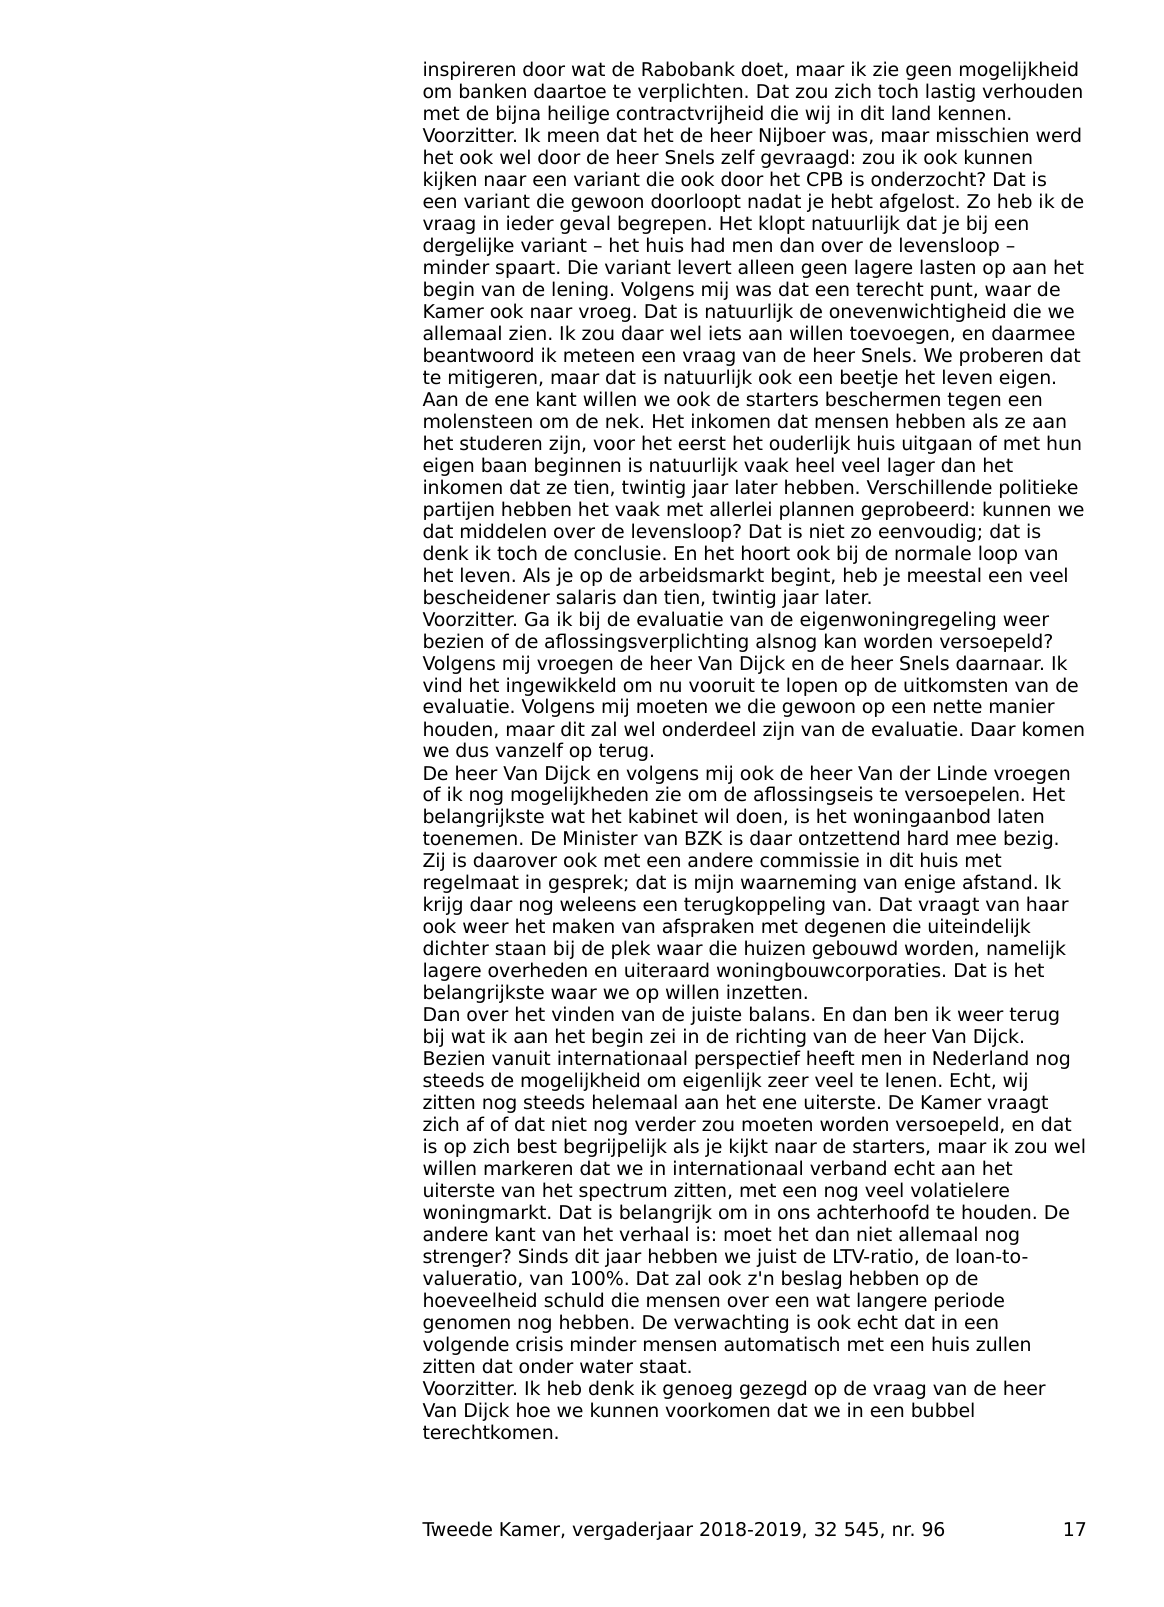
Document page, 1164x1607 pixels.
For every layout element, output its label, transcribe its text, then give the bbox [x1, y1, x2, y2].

text inspireren door wat de Rabobank doet, maar ik zie geen mogelijkheid om banken daartoe te verplichten. Dat zou zich toch lastig verhouden met de bijna heilige contractvrijheid die wij in dit land kennen. [422, 59, 1087, 125]
text Voorzitter. Ik meen dat het de heer Nijboer was, maar misschien werd het ook wel door de heer Snels zelf gevraagd: zou ik ook kunnen kijken naar een variant die ook door het CPB is onderzocht? Dat is een variant die gewoon doorloopt nadat je hebt afgelost. Zo heb ik de vraag in ieder geval begrepen. Het klopt natuurlijk dat je bij een dergelijke variant – het huis had men dan over de levensloop – minder spaart. Die variant levert alleen geen lagere lasten op aan het begin van de lening. Volgens mij was dat een terecht punt, waar de Kamer ook naar vroeg. Dat is natuurlijk de onevenwichtigheid die we allemaal zien. Ik zou daar wel iets aan willen toevoegen, en daarmee beantwoord ik meteen een vraag van de heer Snels. We proberen dat te mitigeren, maar dat is natuurlijk ook een beetje het leven eigen. Aan de ene kant willen we ook de starters beschermen tegen een molensteen om de nek. Het inkomen dat mensen hebben als ze aan het studeren zijn, voor het eerst het ouderlijk huis uitgaan of met hun eigen baan beginnen is natuurlijk vaak heel veel lager dan het inkomen dat ze tien, twintig jaar later hebben. Verschillende politieke partijen hebben het vaak met allerlei plannen geprobeerd: kunnen we dat middelen over de levensloop? Dat is niet zo eenvoudig; dat is denk ik toch de conclusie. En het hoort ook bij de normale loop van het leven. Als je op de arbeidsmarkt begint, heb je meestal een veel bescheidener salaris dan tien, twintig jaar later. [422, 125, 1087, 608]
text Voorzitter. Ik heb denk ik genoeg gezegd op de vraag van de heer Van Dijck hoe we kunnen voorkomen dat we in een bubbel terechtkomen. [422, 1378, 1087, 1444]
text Dan over het vinden van de juiste balans. En dan ben ik weer terug bij wat ik aan het begin zei in de richting van de heer Van Dijck. Bezien vanuit internationaal perspectief heeft men in Nederland nog steeds de mogelijkheid om eigenlijk zeer veel te lenen. Echt, wij zitten nog steeds helemaal aan het ene uiterste. De Kamer vraagt zich af of dat niet nog verder zou moeten worden versoepeld, en dat is op zich best begrijpelijk als je kijkt naar de starters, maar ik zou wel willen markeren dat we in internationaal verband echt aan het uiterste van het spectrum zitten, met een nog veel volatielere woningmarkt. Dat is belangrijk om in ons achterhoofd te houden. De andere kant van het verhaal is: moet het dan niet allemaal nog strenger? Sinds dit jaar hebben we juist de LTV-ratio, de loan-to-valueratio, van 100%. Dat zal ook z'n beslag hebben op de hoeveelheid schuld die mensen over een wat langere periode genomen nog hebben. De verwachting is ook echt dat in een volgende crisis minder mensen automatisch met een huis zullen zitten dat onder water staat. [422, 1004, 1087, 1378]
text Voorzitter. Ga ik bij de evaluatie van de eigenwoningregeling weer bezien of de aflossingsverplichting alsnog kan worden versoepeld? Volgens mij vroegen de heer Van Dijck en de heer Snels daarnaar. Ik vind het ingewikkeld om nu vooruit te lopen op de uitkomsten van de evaluatie. Volgens mij moeten we die gewoon op een nette manier houden, maar dit zal wel onderdeel zijn van de evaluatie. Daar komen we dus vanzelf op terug. [422, 608, 1087, 762]
text De heer Van Dijck en volgens mij ook de heer Van der Linde vroegen of ik nog mogelijkheden zie om de aflossingseis te versoepelen. Het belangrijkste wat het kabinet wil doen, is het woningaanbod laten toenemen. De Minister van BZK is daar ontzettend hard mee bezig. Zij is daarover ook met een andere commissie in dit huis met regelmaat in gesprek; dat is mijn waarneming van enige afstand. Ik krijg daar nog weleens een terugkoppeling van. Dat vraagt van haar ook weer het maken van afspraken met degenen die uiteindelijk dichter staan bij de plek waar die huizen gebouwd worden, namelijk lagere overheden en uiteraard woningbouwcorporaties. Dat is het belangrijkste waar we op willen inzetten. [422, 762, 1087, 1004]
